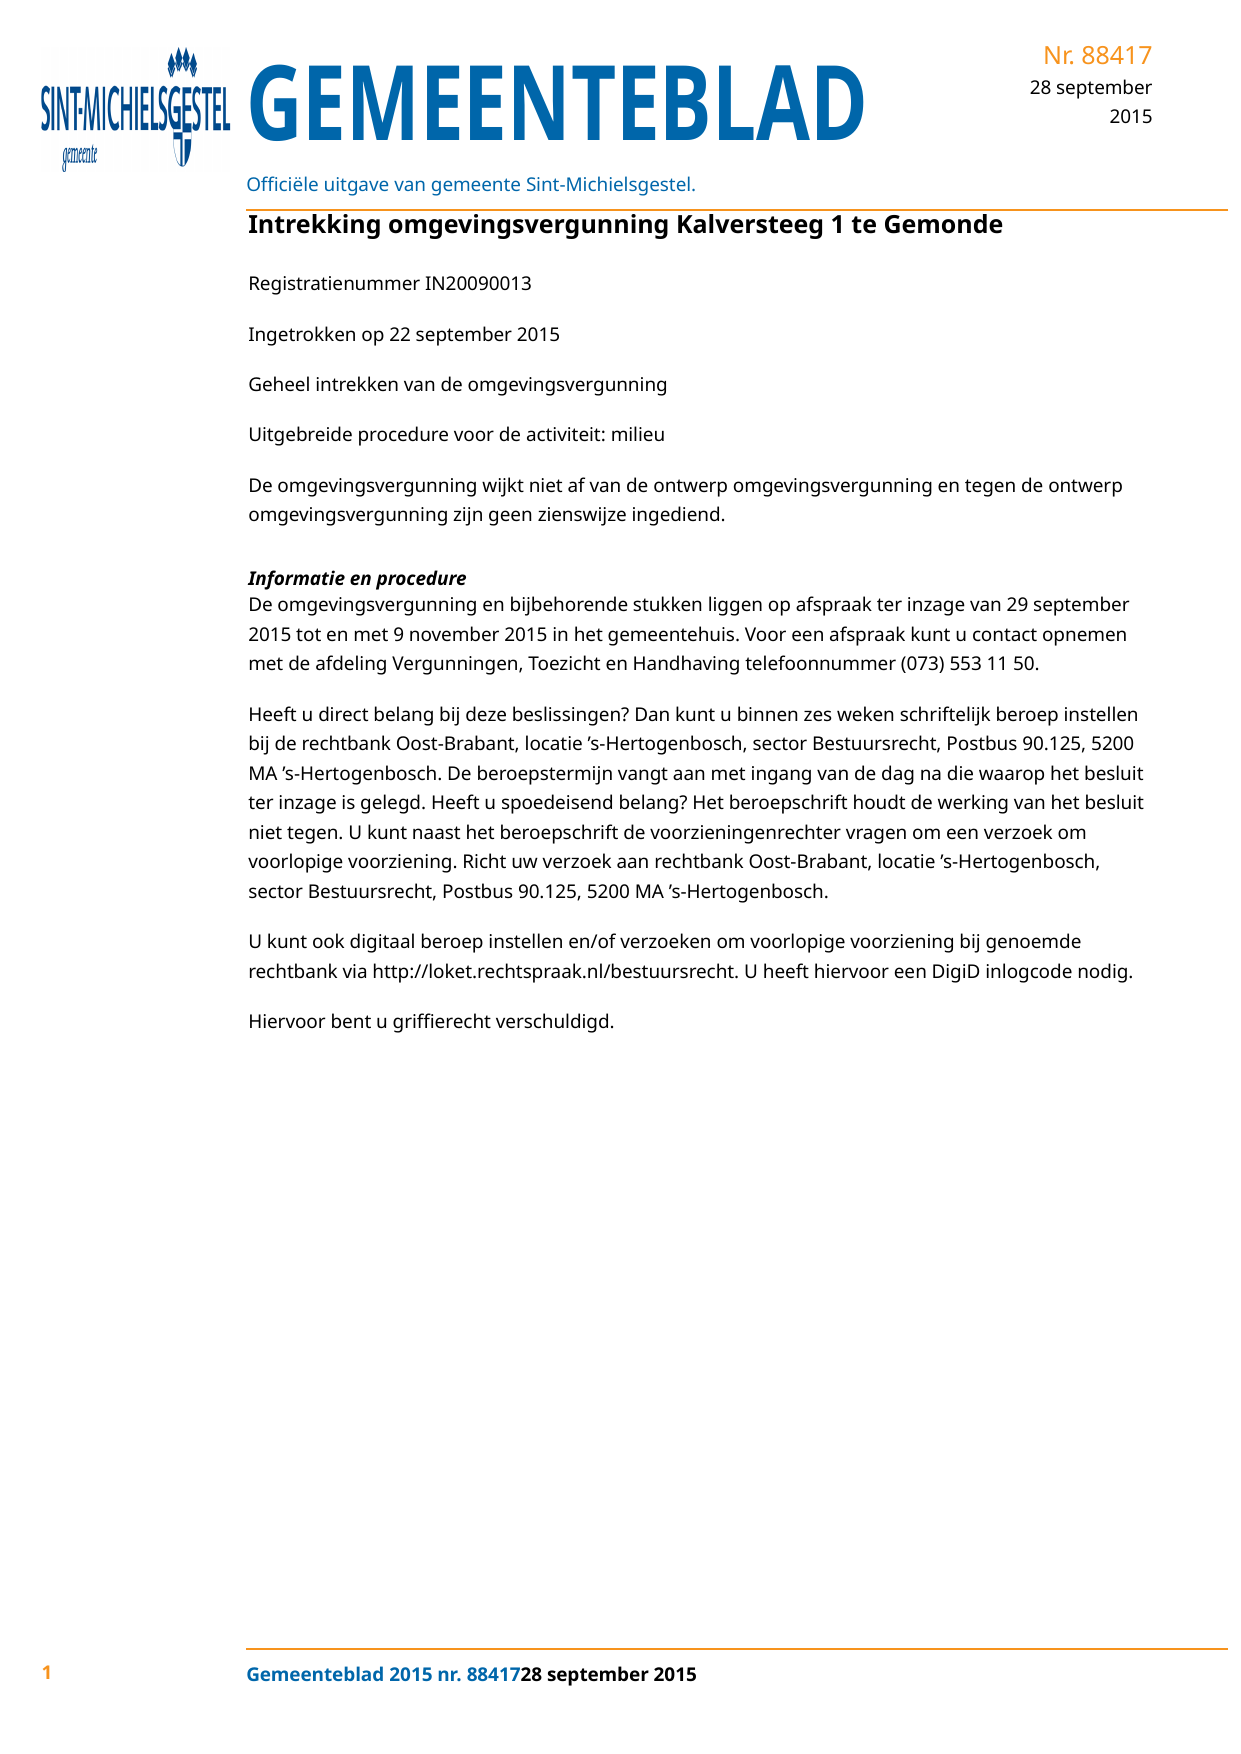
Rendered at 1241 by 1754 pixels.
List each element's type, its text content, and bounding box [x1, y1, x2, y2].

text Registratienummer IN20090013 [248, 270, 1152, 296]
picture [41, 47, 231, 172]
text Hiervoor bent u griffierecht verschuldigd. [248, 1009, 1152, 1034]
text Uitgebreide procedure voor de activiteit: milieu [248, 422, 1152, 447]
text De omgevingsvergunning en bijbehorende stukken liggen op afspraak ter inzage van 29 september 2015 tot en met 9 november 2015 in het gemeentehuis. Voor een afspraak kunt u contact opnemen met de afdeling Vergunningen, Toezicht en Handhaving telefoonnummer (073) 553 11 50. [248, 591, 1152, 676]
text Informatie en procedure [248, 566, 1152, 591]
text De omgevingsvergunning wijkt niet af van de ontwerp omgevingsvergunning en tegen de ontwerp omgevingsvergunning zijn geen zienswijze ingediend. [248, 472, 1152, 527]
text Ingetrokken op 22 september 2015 [248, 321, 1152, 346]
text Intrekking omgevingsvergunning Kalversteeg 1 te Gemonde [248, 211, 1152, 241]
text Heeft u direct belang bij deze beslissingen? Dan kunt u binnen zes weken schriftelijk beroep instellen bij de rechtbank Oost-Brabant, locatie ’s-Hertogenbosch, sector Bestuursrecht, Postbus 90.125, 5200 MA ’s-Hertogenbosch. De beroepstermijn vangt aan met ingang van de dag na die waarop het besluit ter inzage is gelegd. Heeft u spoedeisend belang? Het beroepschrift houdt de werking van het besluit niet tegen. U kunt naast het beroepschrift de voorzieningenrechter vragen om een verzoek om voorlopige voorziening. Richt uw verzoek aan rechtbank Oost-Brabant, locatie ’s-Hertogenbosch, sector Bestuursrecht, Postbus 90.125, 5200 MA ’s-Hertogenbosch. [248, 701, 1152, 904]
text U kunt ook digitaal beroep instellen en/of verzoeken om voorlopige voorziening bij genoemde rechtbank via http://loket.rechtspraak.nl/bestuursrecht. U heeft hiervoor een DigiD inlogcode nodig. [248, 929, 1152, 984]
text Geheel intrekken van de omgevingsvergunning [248, 371, 1152, 397]
